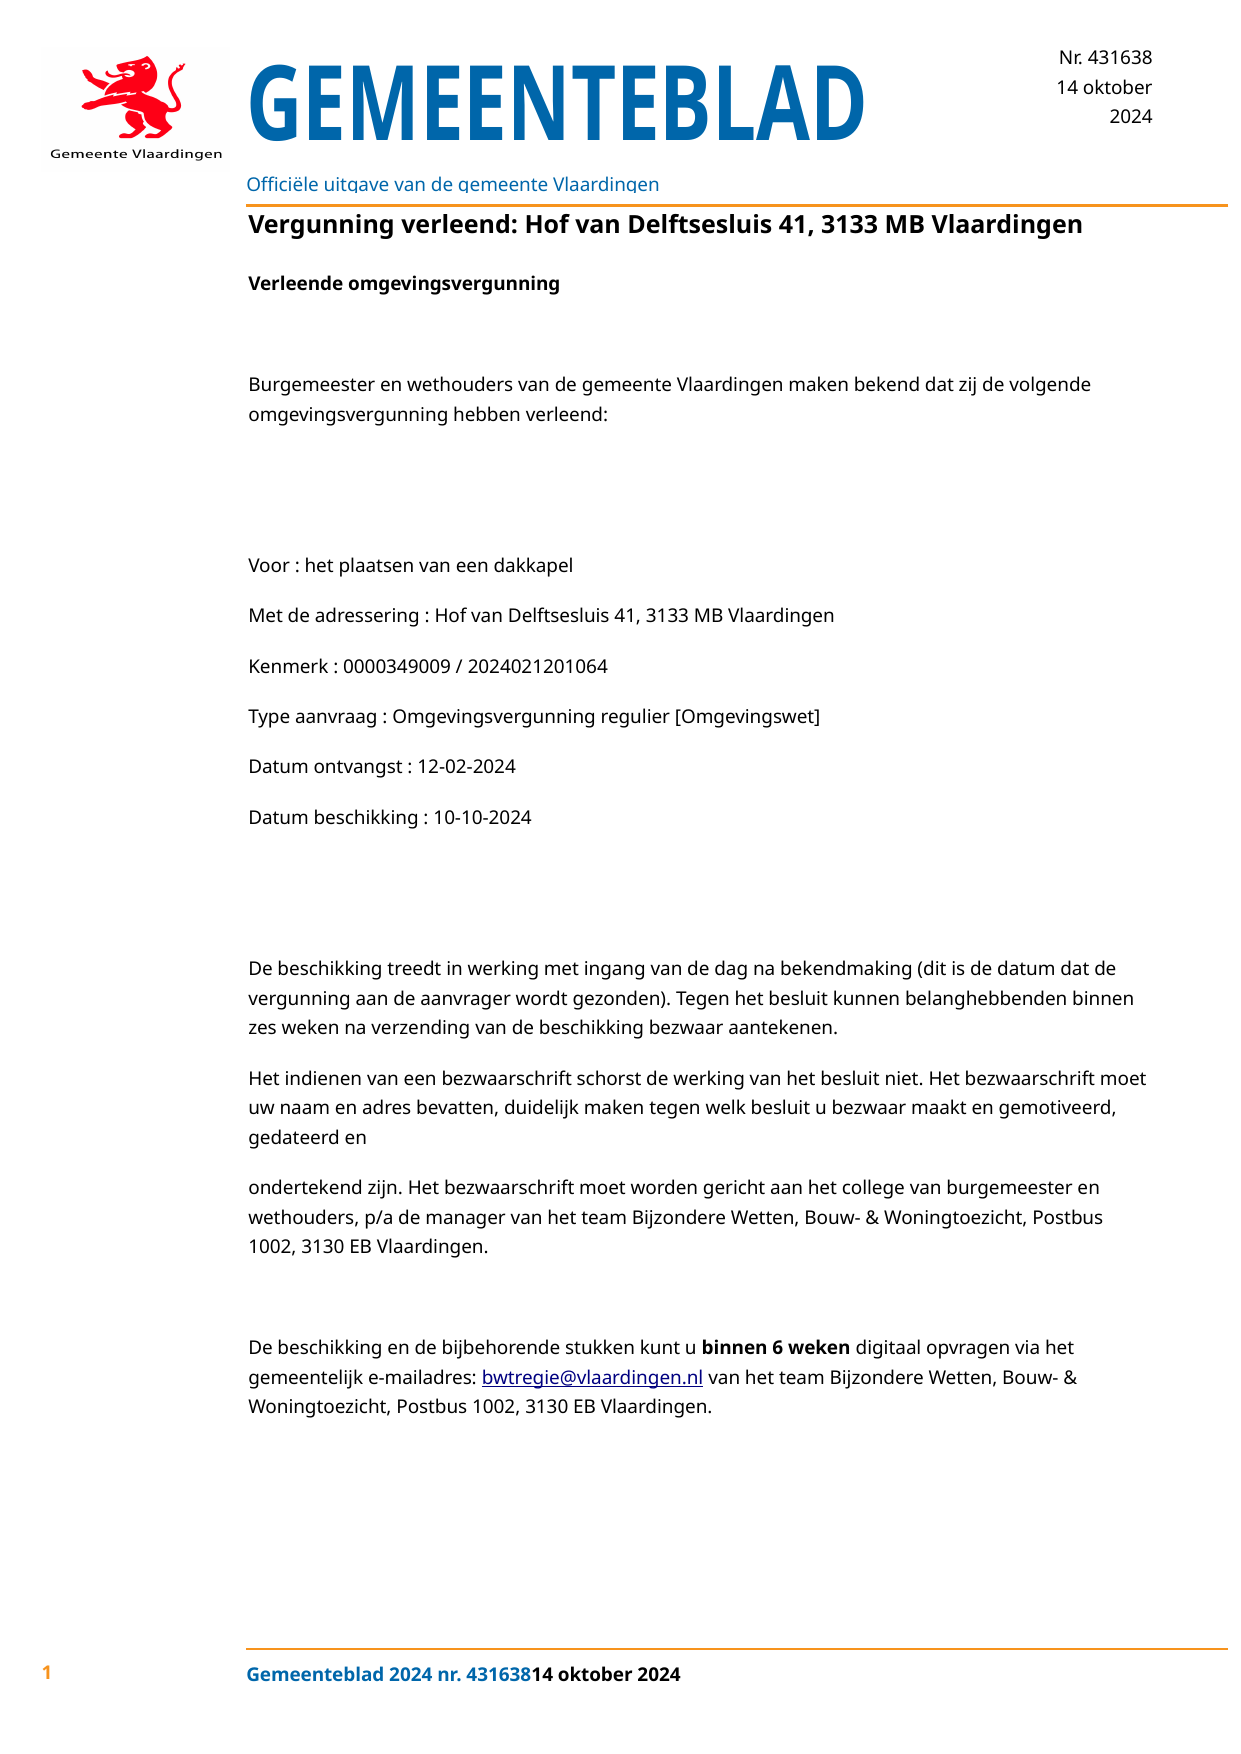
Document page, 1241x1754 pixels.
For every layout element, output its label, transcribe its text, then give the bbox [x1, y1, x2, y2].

text Voor : het plaatsen van een dakkapel [248, 552, 1152, 578]
text Het indienen van een bezwaarschrift schorst de werking van het besluit niet. Het bezwaarschrift moet uw naam en adres bevatten, duidelijk maken tegen welk besluit u bezwaar maakt en gemotiveerd, gedateerd en [248, 1065, 1152, 1150]
text Vergunning verleend: Hof van Delftsesluis 41, 3133 MB Vlaardingen [248, 207, 1152, 241]
text Verleende omgevingsvergunning [248, 270, 1152, 296]
text Datum ontvangst : 12-02-2024 [248, 754, 1152, 779]
text Datum beschikking : 10-10-2024 [248, 804, 1152, 830]
text Kenmerk : 0000349009 / 2024021201064 [248, 653, 1152, 678]
text Met de adressering : Hof van Delftsesluis 41, 3133 MB Vlaardingen [248, 602, 1152, 628]
text De beschikking treedt in werking met ingang van de dag na bekendmaking (dit is de datum dat de vergunning aan de aanvrager wordt gezonden). Tegen het besluit kunnen belanghebbenden binnen zes weken na verzending van de beschikking bezwaar aantekenen. [248, 955, 1152, 1040]
text Burgemeester en wethouders van de gemeente Vlaardingen maken bekend dat zij de volgende omgevingsvergunning hebben verleend: [248, 371, 1152, 426]
text De beschikking en de bijbehorende stukken kunt u binnen 6 weken digitaal opvragen via het gemeentelijk e-mailadres: bwtregie@vlaardingen.nl van het team Bijzondere Wetten, Bouw- & Woningtoezicht, Postbus 1002, 3130 EB Vlaardingen. [248, 1334, 1152, 1419]
text Type aanvraag : Omgevingsvergunning regulier [Omgevingswet] [248, 703, 1152, 729]
text ondertekend zijn. Het bezwaarschrift moet worden gericht aan het college van burgemeester en wethouders, p/a de manager van het team Bijzondere Wetten, Bouw- & Woningtoezicht, Postbus 1002, 3130 EB Vlaardingen. [248, 1174, 1152, 1259]
picture [41, 47, 231, 172]
